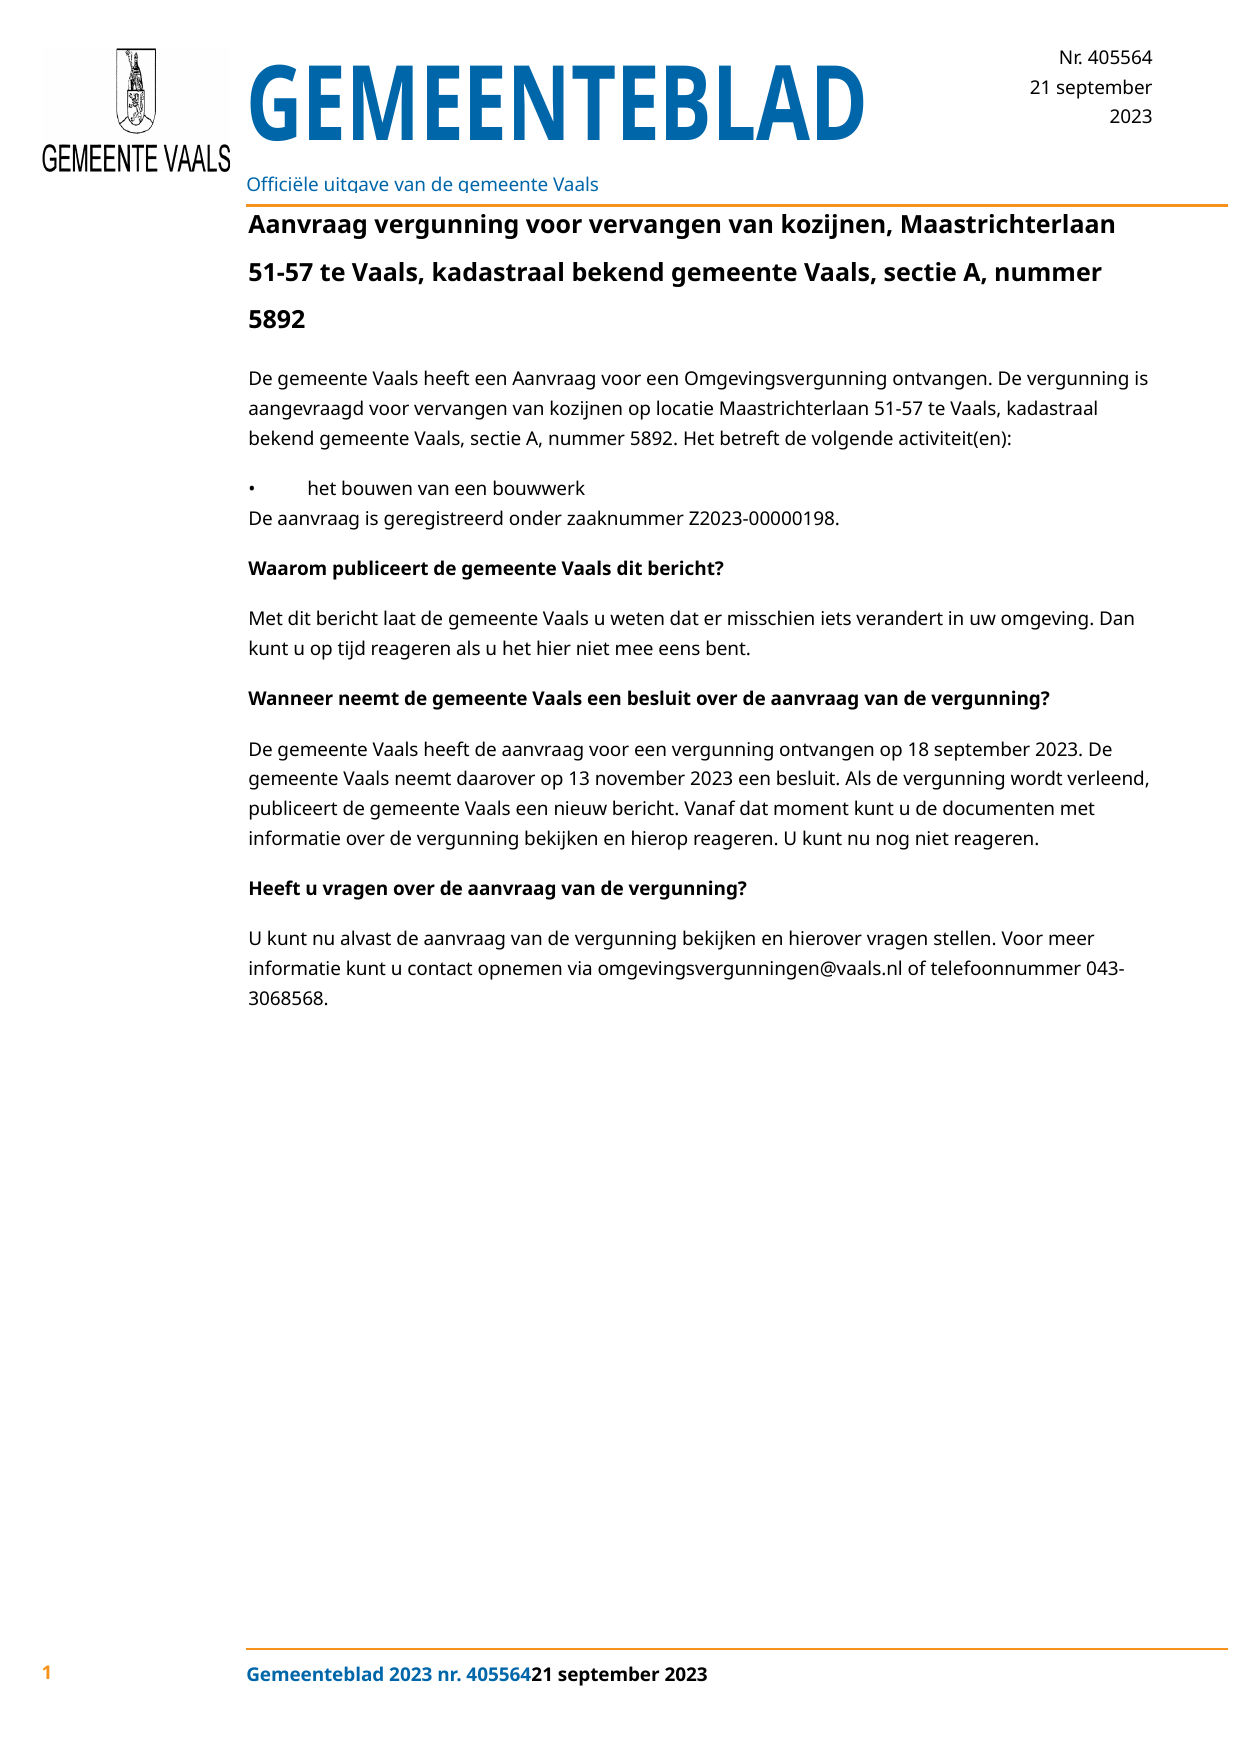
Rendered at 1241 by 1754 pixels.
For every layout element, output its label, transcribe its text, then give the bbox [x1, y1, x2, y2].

text Aanvraag vergunning voor vervangen van kozijnen, Maastrichterlaan 51-57 te Vaals, kadastraal bekend gemeente Vaals, sectie A, nummer 5892 [248, 207, 1152, 336]
text Heeft u vragen over de aanvraag van de vergunning? [248, 875, 1152, 901]
text Wanneer neemt de gemeente Vaals een besluit over de aanvraag van de vergunning? [248, 686, 1152, 711]
text De gemeente Vaals heeft een Aanvraag voor een Omgevingsvergunning ontvangen. De vergunning is aangevraagd voor vervangen van kozijnen op locatie Maastrichterlaan 51-57 te Vaals, kadastraal bekend gemeente Vaals, sectie A, nummer 5892. Het betreft de volgende activiteit(en): [248, 366, 1152, 450]
text De gemeente Vaals heeft de aanvraag voor een vergunning ontvangen op 18 september 2023. De gemeente Vaals neemt daarover op 13 november 2023 een besluit. Als de vergunning wordt verleend, publiceert de gemeente Vaals een nieuw bericht. Vanaf dat moment kunt u de documenten met informatie over de vergunning bekijken en hierop reageren. U kunt nu nog niet reageren. [248, 736, 1152, 850]
text Met dit bericht laat de gemeente Vaals u weten dat er misschien iets verandert in uw omgeving. Dan kunt u op tijd reageren als u het hier niet mee eens bent. [248, 606, 1152, 661]
list het bouwen van een bouwwerk [248, 475, 1152, 501]
picture [41, 47, 231, 172]
text U kunt nu alvast de aanvraag van de vergunning bekijken en hierover vragen stellen. Voor meer informatie kunt u contact opnemen via omgevingsvergunningen@vaals.nl of telefoonnummer 043-3068568. [248, 926, 1152, 1010]
text De aanvraag is geregistreerd onder zaaknummer Z2023-00000198. [248, 505, 1152, 530]
text Waarom publiceert de gemeente Vaals dit bericht? [248, 555, 1152, 581]
